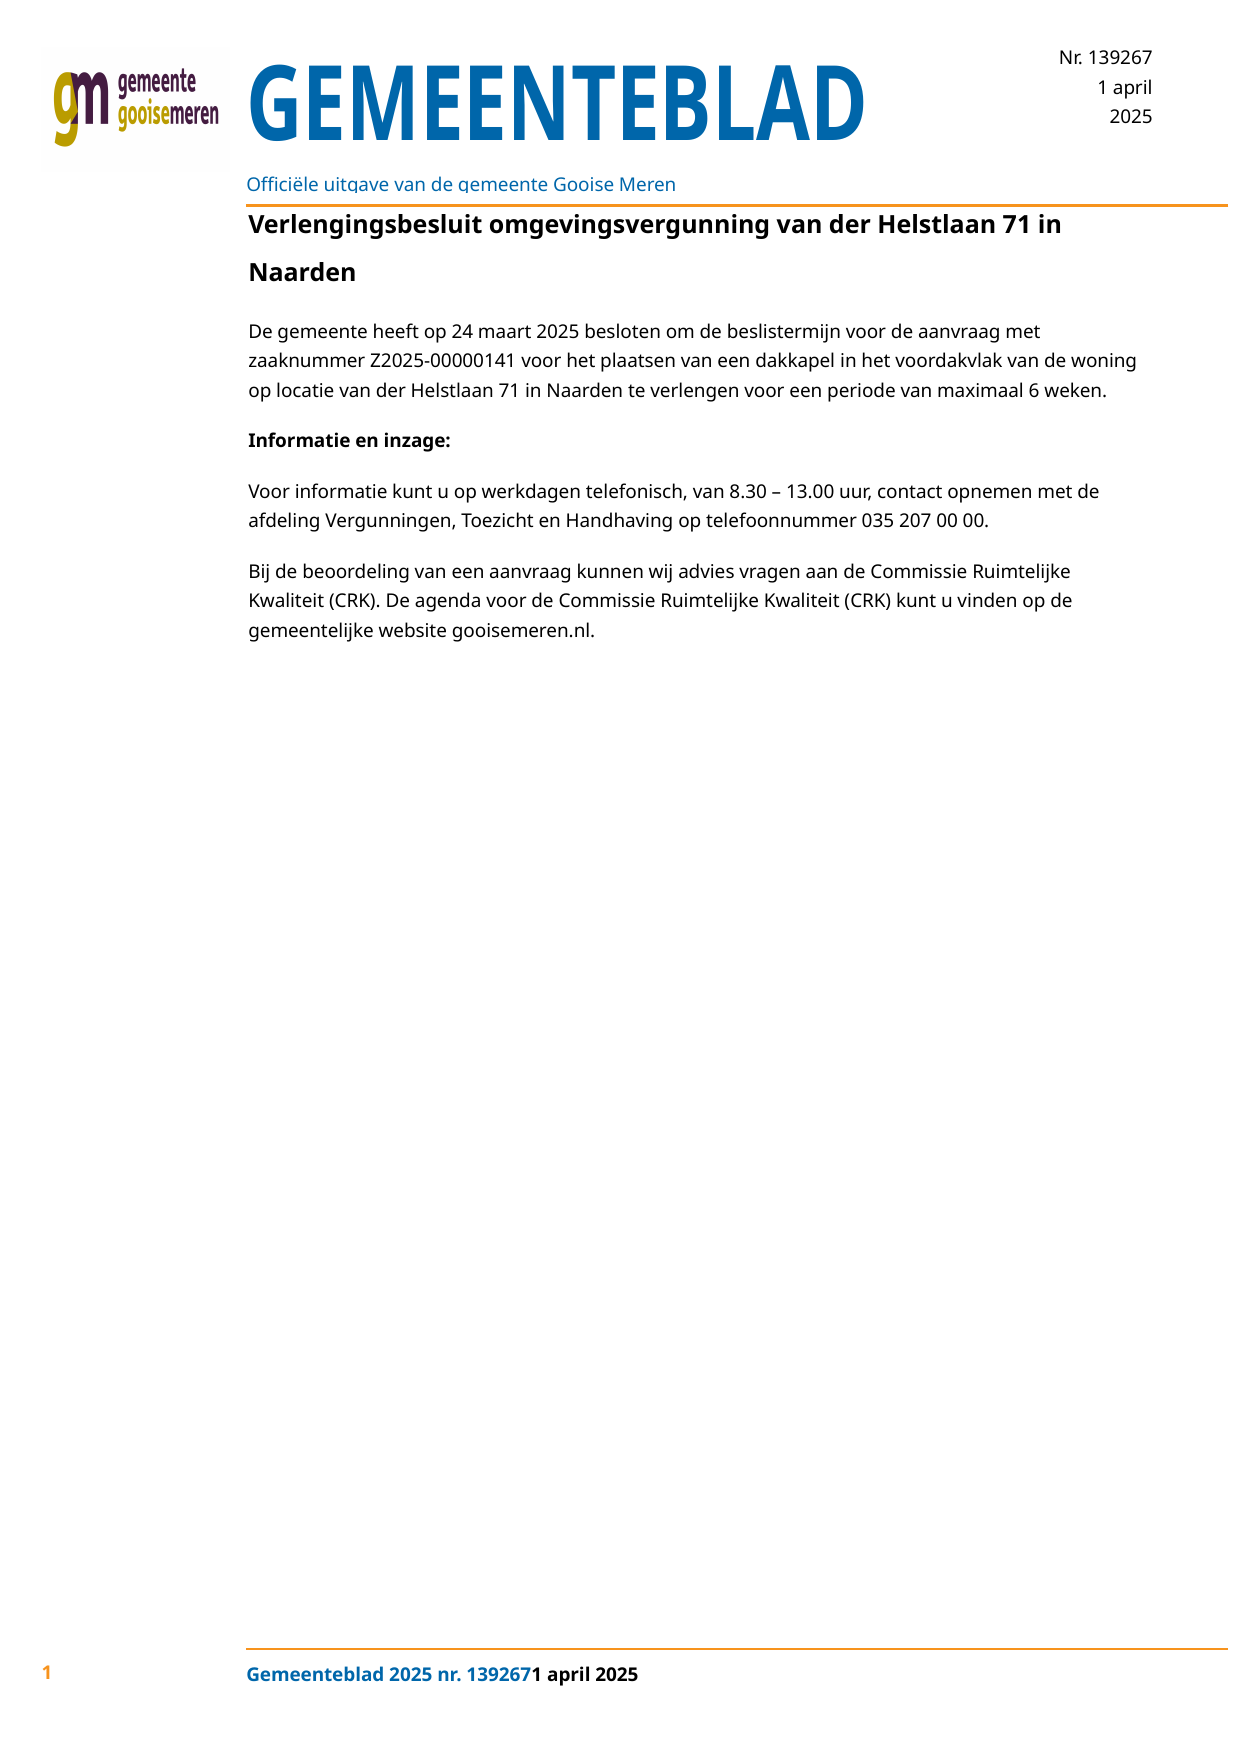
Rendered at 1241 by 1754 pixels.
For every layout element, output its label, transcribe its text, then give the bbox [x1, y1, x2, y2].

text Informatie en inzage: [248, 427, 1152, 453]
text Voor informatie kunt u op werkdagen telefonisch, van 8.30 – 13.00 uur, contact opnemen met de afdeling Vergunningen, Toezicht en Handhaving op telefoonnummer 035 207 00 00. [248, 478, 1152, 533]
text De gemeente heeft op 24 maart 2025 besloten om de beslistermijn voor de aanvraag met zaaknummer Z2025-00000141 voor het plaatsen van een dakkapel in het voordakvlak van de woning op locatie van der Helstlaan 71 in Naarden te verlengen voor een periode van maximaal 6 weken. [248, 318, 1152, 403]
text Verlengingsbesluit omgevingsvergunning van der Helstlaan 71 in Naarden [248, 207, 1152, 288]
text Bij de beoordeling van een aanvraag kunnen wij advies vragen aan de Commissie Ruimtelijke Kwaliteit (CRK). De agenda voor de Commissie Ruimtelijke Kwaliteit (CRK) kunt u vinden op de gemeentelijke website gooisemeren.nl. [248, 558, 1152, 643]
picture [41, 47, 231, 172]
